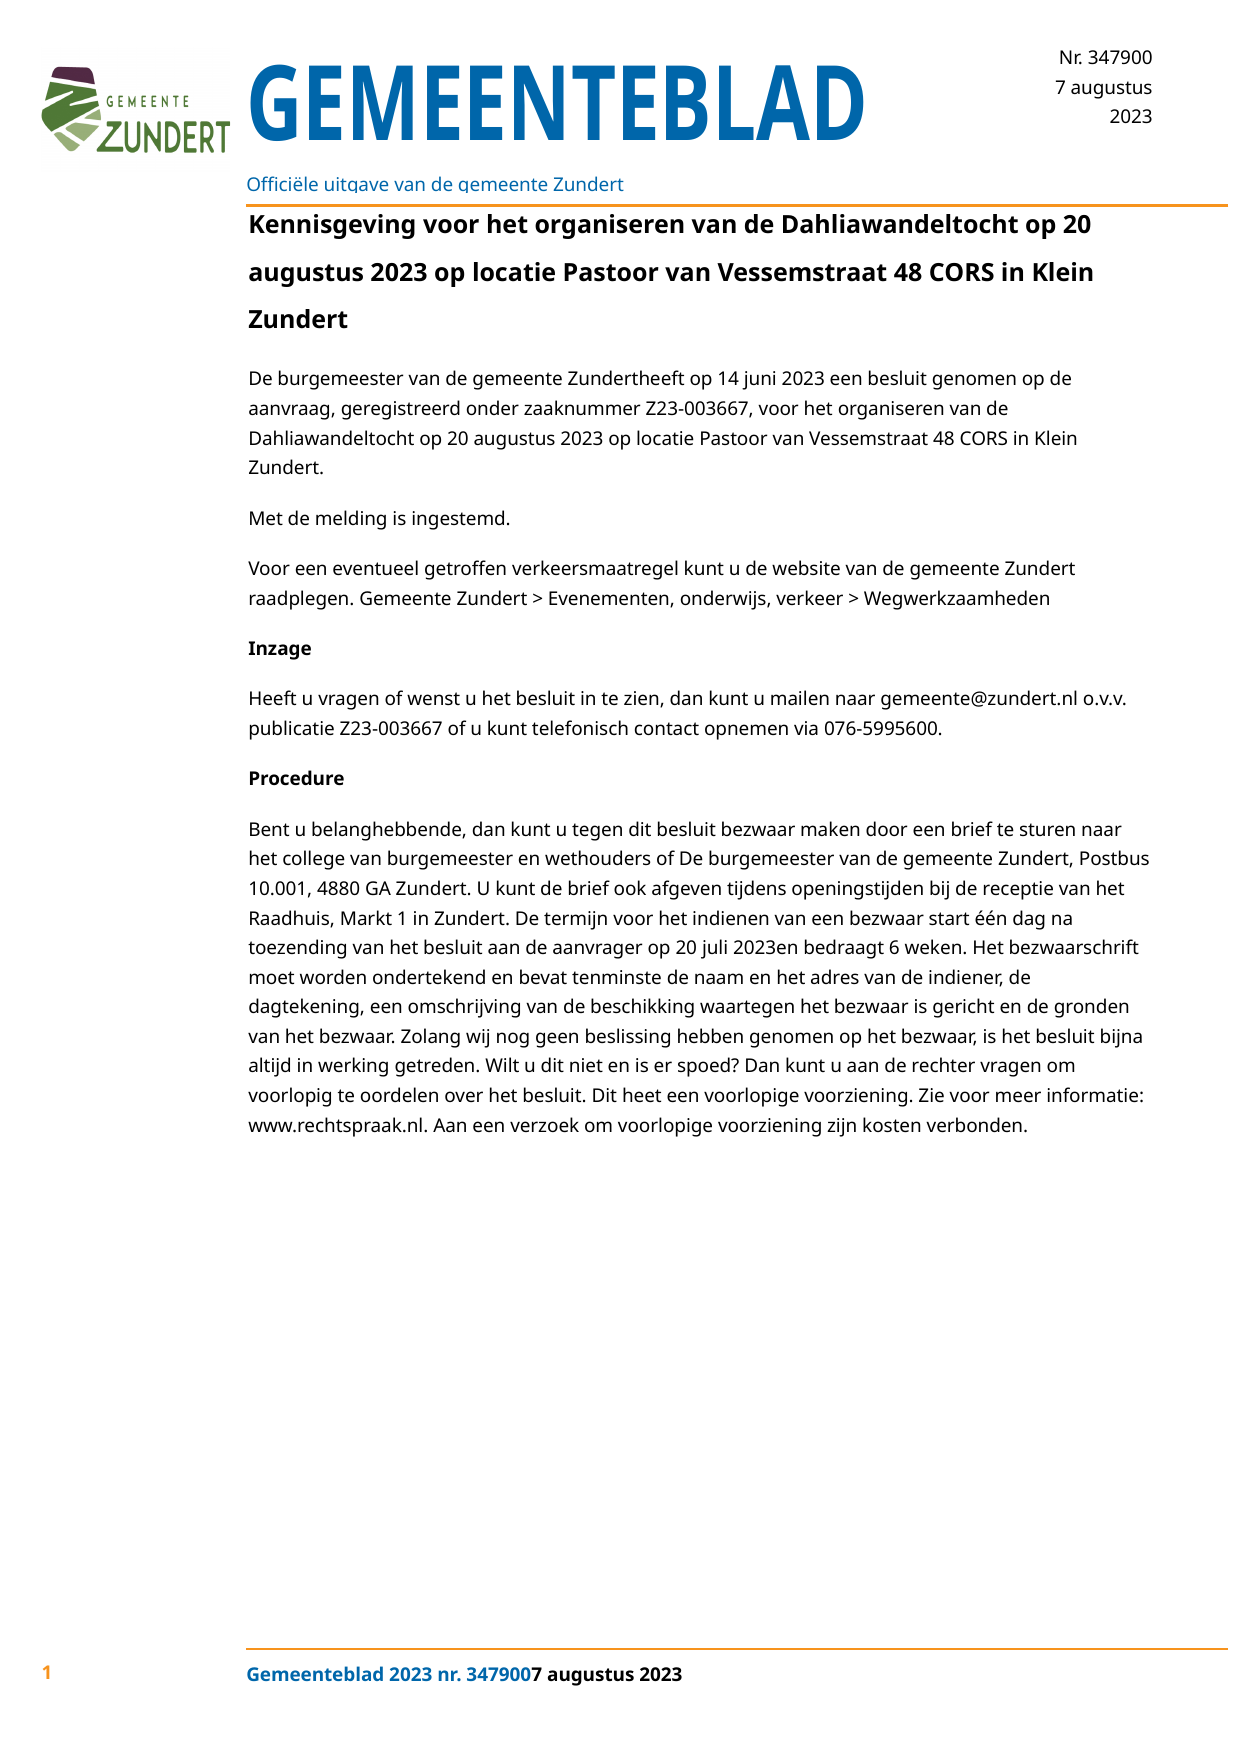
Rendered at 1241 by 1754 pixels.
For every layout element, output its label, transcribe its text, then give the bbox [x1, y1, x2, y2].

text Procedure [248, 766, 1152, 791]
text Bent u belanghebbende, dan kunt u tegen dit besluit bezwaar maken door een brief te sturen naar het college van burgemeester en wethouders of De burgemeester van de gemeente Zundert, Postbus 10.001, 4880 GA Zundert. U kunt de brief ook afgeven tijdens openingstijden bij de receptie van het Raadhuis, Markt 1 in Zundert. De termijn voor het indienen van een bezwaar start één dag na toezending van het besluit aan de aanvrager op 20 juli 2023en bedraagt 6 weken. Het bezwaarschrift moet worden ondertekend en bevat tenminste de naam en het adres van de indiener, de dagtekening, een omschrijving van de beschikking waartegen het bezwaar is gericht en de gronden van het bezwaar. Zolang wij nog geen beslissing hebben genomen op het bezwaar, is het besluit bijna altijd in werking getreden. Wilt u dit niet en is er spoed? Dan kunt u aan de rechter vragen om voorlopig te oordelen over het besluit. Dit heet een voorlopige voorziening. Zie voor meer informatie: www.rechtspraak.nl. Aan een verzoek om voorlopige voorziening zijn kosten verbonden. [248, 816, 1152, 1137]
picture [41, 47, 231, 172]
text De burgemeester van de gemeente Zundertheeft op 14 juni 2023 een besluit genomen op de aanvraag, geregistreerd onder zaaknummer Z23-003667, voor het organiseren van de Dahliawandeltocht op 20 augustus 2023 op locatie Pastoor van Vessemstraat 48 CORS in Klein Zundert. [248, 366, 1152, 480]
text Inzage [248, 635, 1152, 661]
text Voor een eventueel getroffen verkeersmaatregel kunt u de website van de gemeente Zundert raadplegen. Gemeente Zundert > Evenementen, onderwijs, verkeer > Wegwerkzaamheden [248, 555, 1152, 610]
text Kennisgeving voor het organiseren van de Dahliawandeltocht op 20 augustus 2023 op locatie Pastoor van Vessemstraat 48 CORS in Klein Zundert [248, 207, 1152, 336]
text Met de melding is ingestemd. [248, 505, 1152, 530]
text Heeft u vragen of wenst u het besluit in te zien, dan kunt u mailen naar gemeente@zundert.nl o.v.v. publicatie Z23-003667 of u kunt telefonisch contact opnemen via 076-5995600. [248, 686, 1152, 741]
